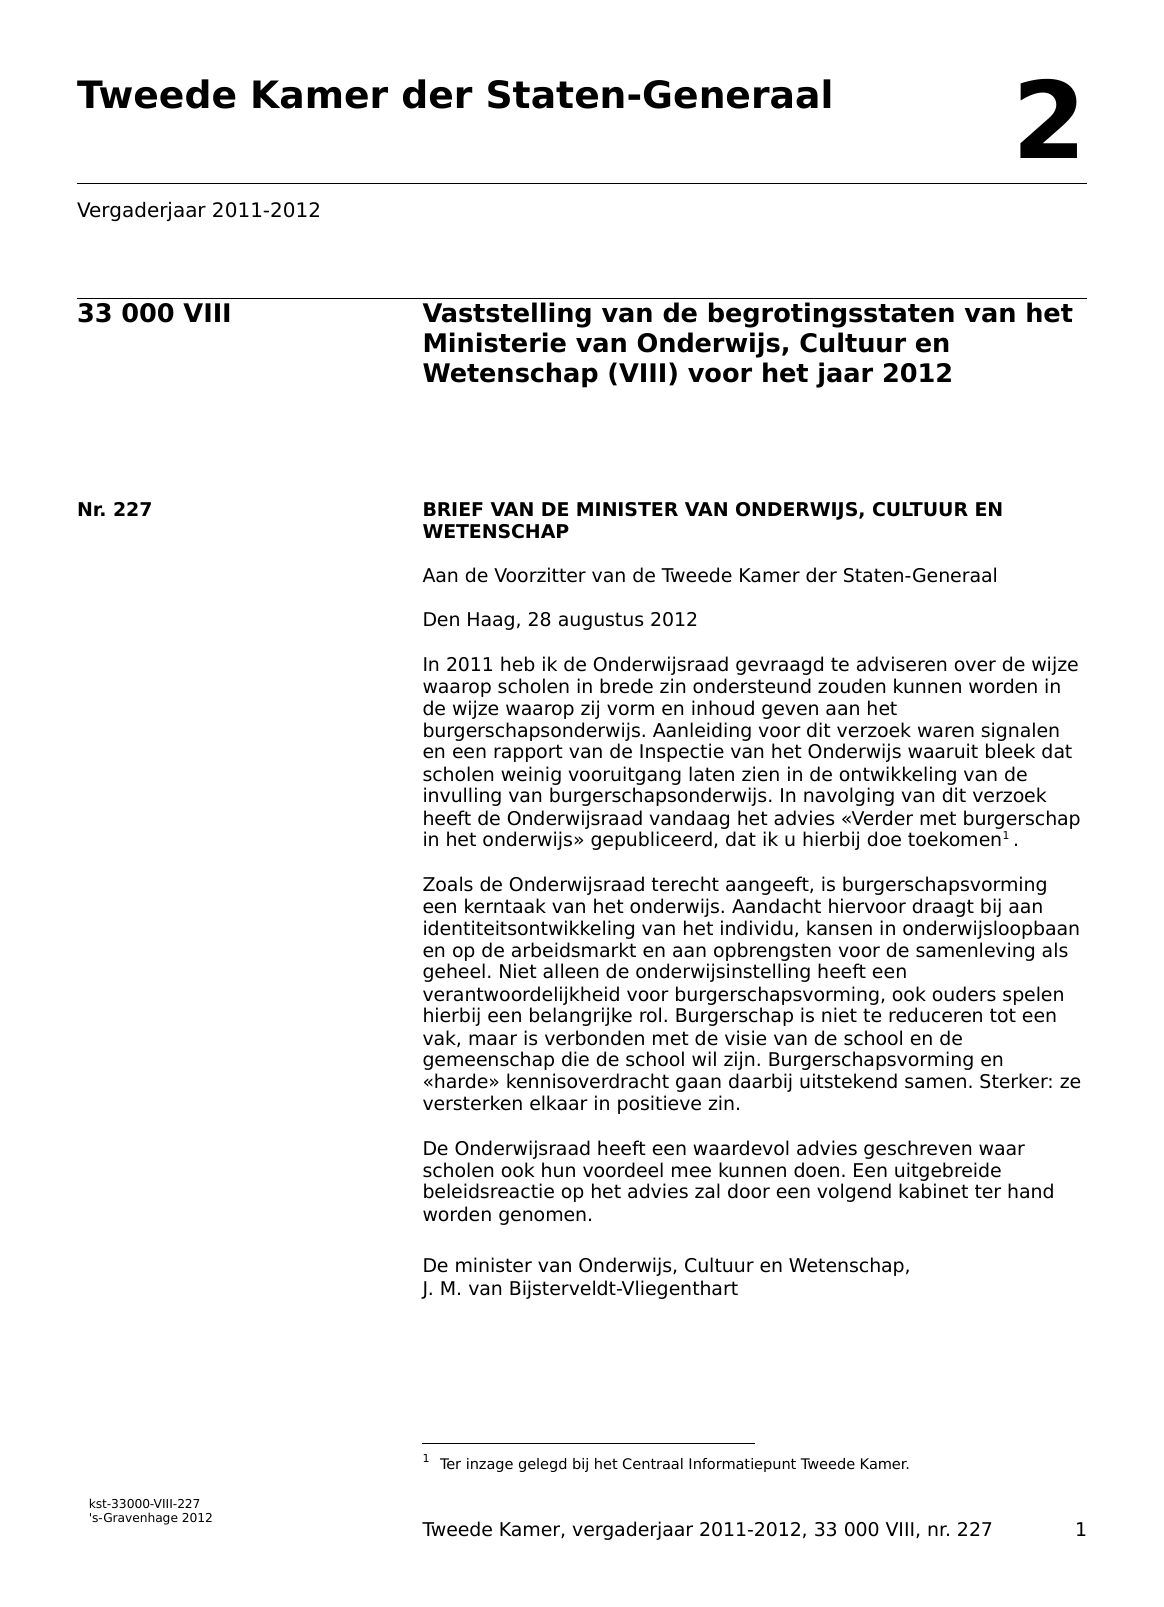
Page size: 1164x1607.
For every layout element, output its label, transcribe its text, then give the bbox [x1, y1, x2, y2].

text Aan de Voorzitter van de Tweede Kamer der Staten-Generaal [422, 565, 1087, 587]
text De Onderwijsraad heeft een waardevol advies geschreven waar scholen ook hun voordeel mee kunnen doen. Een uitgebreide beleidsreactie op het advies zal door een volgend kabinet ter hand worden genomen. [422, 1137, 1087, 1225]
table_header 2 [886, 59, 1087, 183]
subtitle Nr. 227 BRIEF VAN DE MINISTER VAN ONDERWIJS, CULTUUR EN WETENSCHAP [77, 499, 1087, 543]
text 's-Gravenhage 2012 [88, 1511, 323, 1525]
subtitle 33 000 VIII Vaststelling van de begrotingsstaten van het Ministerie van Onderwijs, Cultuur en Wetenschap (VIII) voor het jaar 2012 [77, 299, 1087, 388]
text kst-33000-VIII-227 [88, 1497, 323, 1511]
text Ter inzage gelegd bij het Centraal Informatiepunt Tweede Kamer. [422, 1452, 1087, 1474]
text Zoals de Onderwijsraad terecht aangeeft, is burgerschapsvorming een kerntaak van het onderwijs. Aandacht hiervoor draagt bij aan identiteitsontwikkeling van het individu, kansen in onderwijsloopbaan en op de arbeidsmarkt en aan opbrengsten voor de samenleving als geheel. Niet alleen de onderwijsinstelling heeft een verantwoordelijkheid voor burgerschapsvorming, ook ouders spelen hierbij een belangrijke rol. Burgerschap is niet te reduceren tot een vak, maar is verbonden met de visie van de school en de gemeenschap die de school wil zijn. Burgerschapsvorming en «harde» kennisoverdracht gaan daarbij uitstekend samen. Sterker: ze versterken elkaar in positieve zin. [422, 873, 1087, 1115]
table_header Tweede Kamer der Staten-Generaal [77, 59, 886, 183]
text De minister van Onderwijs, Cultuur en Wetenschap, J. M. van Bijsterveldt-Vliegenthart [422, 1255, 1087, 1299]
text In 2011 heb ik de Onderwijsraad gevraagd te adviseren over de wijze waarop scholen in brede zin ondersteund zouden kunnen worden in de wijze waarop zij vorm en inhoud geven aan het burgerschapsonderwijs. Aanleiding voor dit verzoek waren signalen en een rapport van de Inspectie van het Onderwijs waaruit bleek dat scholen weinig vooruitgang laten zien in de ontwikkeling van de invulling van burgerschapsonderwijs. In navolging van dit verzoek heeft de Onderwijsraad vandaag het advies «Verder met burgerschap in het onderwijs» gepubliceerd, dat ik u hierbij doe toekomen. [422, 653, 1087, 851]
text Den Haag, 28 augustus 2012 [422, 609, 1087, 631]
table_cell Vergaderjaar 2011-2012 [77, 184, 1087, 298]
